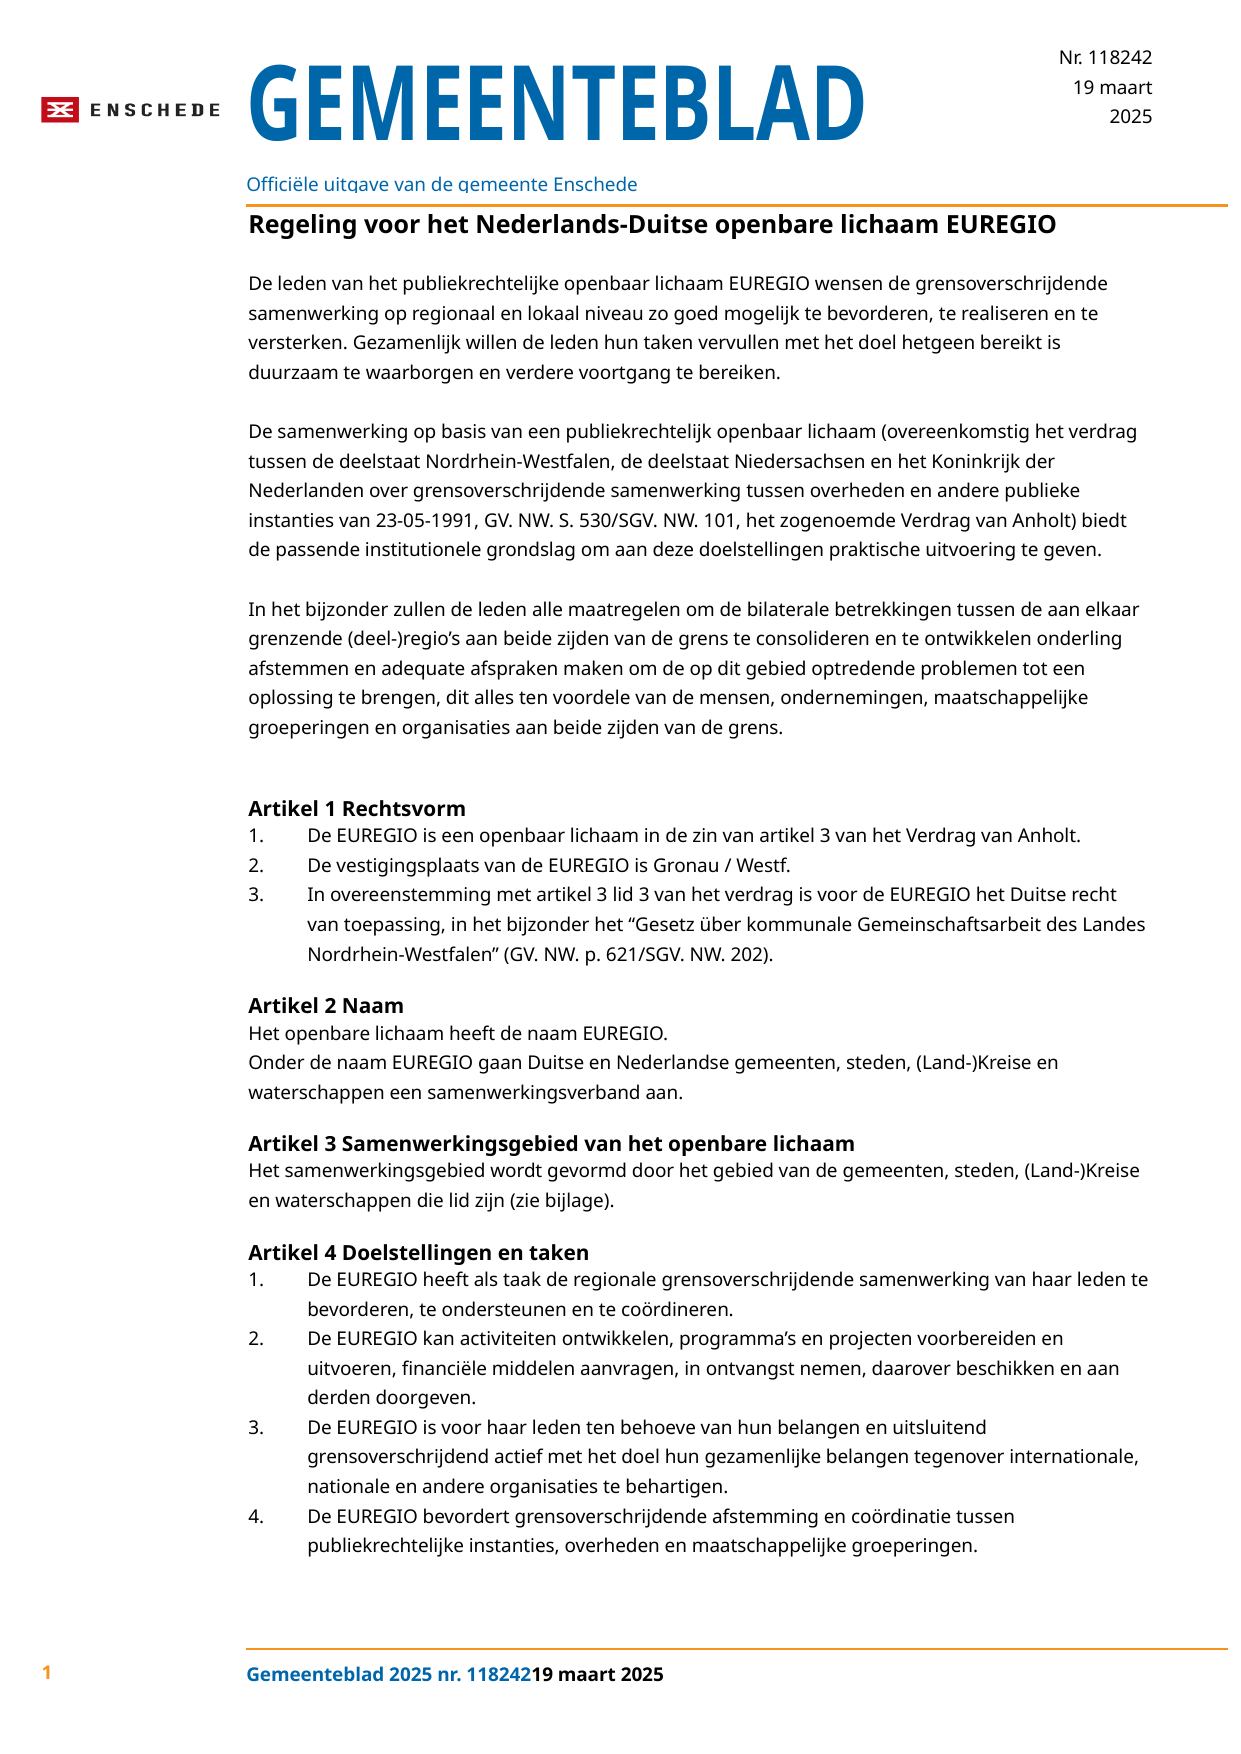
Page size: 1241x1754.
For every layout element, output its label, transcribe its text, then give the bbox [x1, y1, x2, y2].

list De EUREGIO heeft als taak de regionale grensoverschrijdende samenwerking van haar leden te bevorderen, te ondersteunen en te coördineren. [248, 1266, 1152, 1321]
text De samenwerking op basis van een publiekrechtelijk openbaar lichaam (overeenkomstig het verdrag tussen de deelstaat Nordrhein-Westfalen, de deelstaat Niedersachsen en het Koninkrijk der Nederlanden over grensoverschrijdende samenwerking tussen overheden en andere publieke instanties van 23-05-1991, GV. NW. S. 530/SGV. NW. 101, het zogenoemde Verdrag van Anholt) biedt de passende institutionele grondslag om aan deze doelstellingen praktische uitvoering te geven. [248, 418, 1152, 562]
text Regeling voor het Nederlands-Duitse openbare lichaam EUREGIO [248, 207, 1152, 241]
text Artikel 1 Rechtsvorm [248, 794, 1152, 822]
text Artikel 2 Naam [248, 991, 1152, 1020]
list In overeenstemming met artikel 3 lid 3 van het verdrag is voor de EUREGIO het Duitse recht van toepassing, in het bijzonder het “Gesetz über kommunale Gemeinschaftsarbeit des Landes Nordrhein-Westfalen” (GV. NW. p. 621/SGV. NW. 202). [248, 882, 1152, 967]
list De EUREGIO kan activiteiten ontwikkelen, programma’s en projecten voorbereiden en uitvoeren, financiële middelen aanvragen, in ontvangst nemen, daarover beschikken en aan derden doorgeven. [248, 1325, 1152, 1410]
text De leden van het publiekrechtelijke openbaar lichaam EUREGIO wensen de grensoverschrijdende samenwerking op regionaal en lokaal niveau zo goed mogelijk te bevorderen, te realiseren en te versterken. Gezamenlijk willen de leden hun taken vervullen met het doel hetgeen bereikt is duurzaam te waarborgen en verdere voortgang te bereiken. [248, 270, 1152, 385]
list De EUREGIO is voor haar leden ten behoeve van hun belangen en uitsluitend grensoverschrijdend actief met het doel hun gezamenlijke belangen tegenover internationale, nationale en andere organisaties te behartigen. [248, 1414, 1152, 1499]
text Artikel 3 Samenwerkingsgebied van het openbare lichaam [248, 1129, 1152, 1158]
text Het samenwerkingsgebied wordt gevormd door het gebied van de gemeenten, steden, (Land-)Kreise en waterschappen die lid zijn (zie bijlage). [248, 1158, 1152, 1213]
text Onder de naam EUREGIO gaan Duitse en Nederlandse gemeenten, steden, (Land-)Kreise en waterschappen een samenwerkingsverband aan. [248, 1049, 1152, 1104]
list De EUREGIO is een openbaar lichaam in de zin van artikel 3 van het Verdrag van Anholt. [248, 822, 1152, 848]
text In het bijzonder zullen de leden alle maatregelen om de bilaterale betrekkingen tussen de aan elkaar grenzende (deel-)regio’s aan beide zijden van de grens te consolideren en te ontwikkelen onderling afstemmen en adequate afspraken maken om de op dit gebied optredende problemen tot een oplossing te brengen, dit alles ten voordele van de mensen, ondernemingen, maatschappelijke groeperingen en organisaties aan beide zijden van de grens. [248, 596, 1152, 740]
picture [41, 47, 231, 172]
list De vestigingsplaats van de EUREGIO is Gronau / Westf. [248, 852, 1152, 878]
list De EUREGIO bevordert grensoverschrijdende afstemming en coördinatie tussen publiekrechtelijke instanties, overheden en maatschappelijke groeperingen. [248, 1503, 1152, 1558]
text Artikel 4 Doelstellingen en taken [248, 1238, 1152, 1266]
text Het openbare lichaam heeft de naam EUREGIO. [248, 1020, 1152, 1045]
